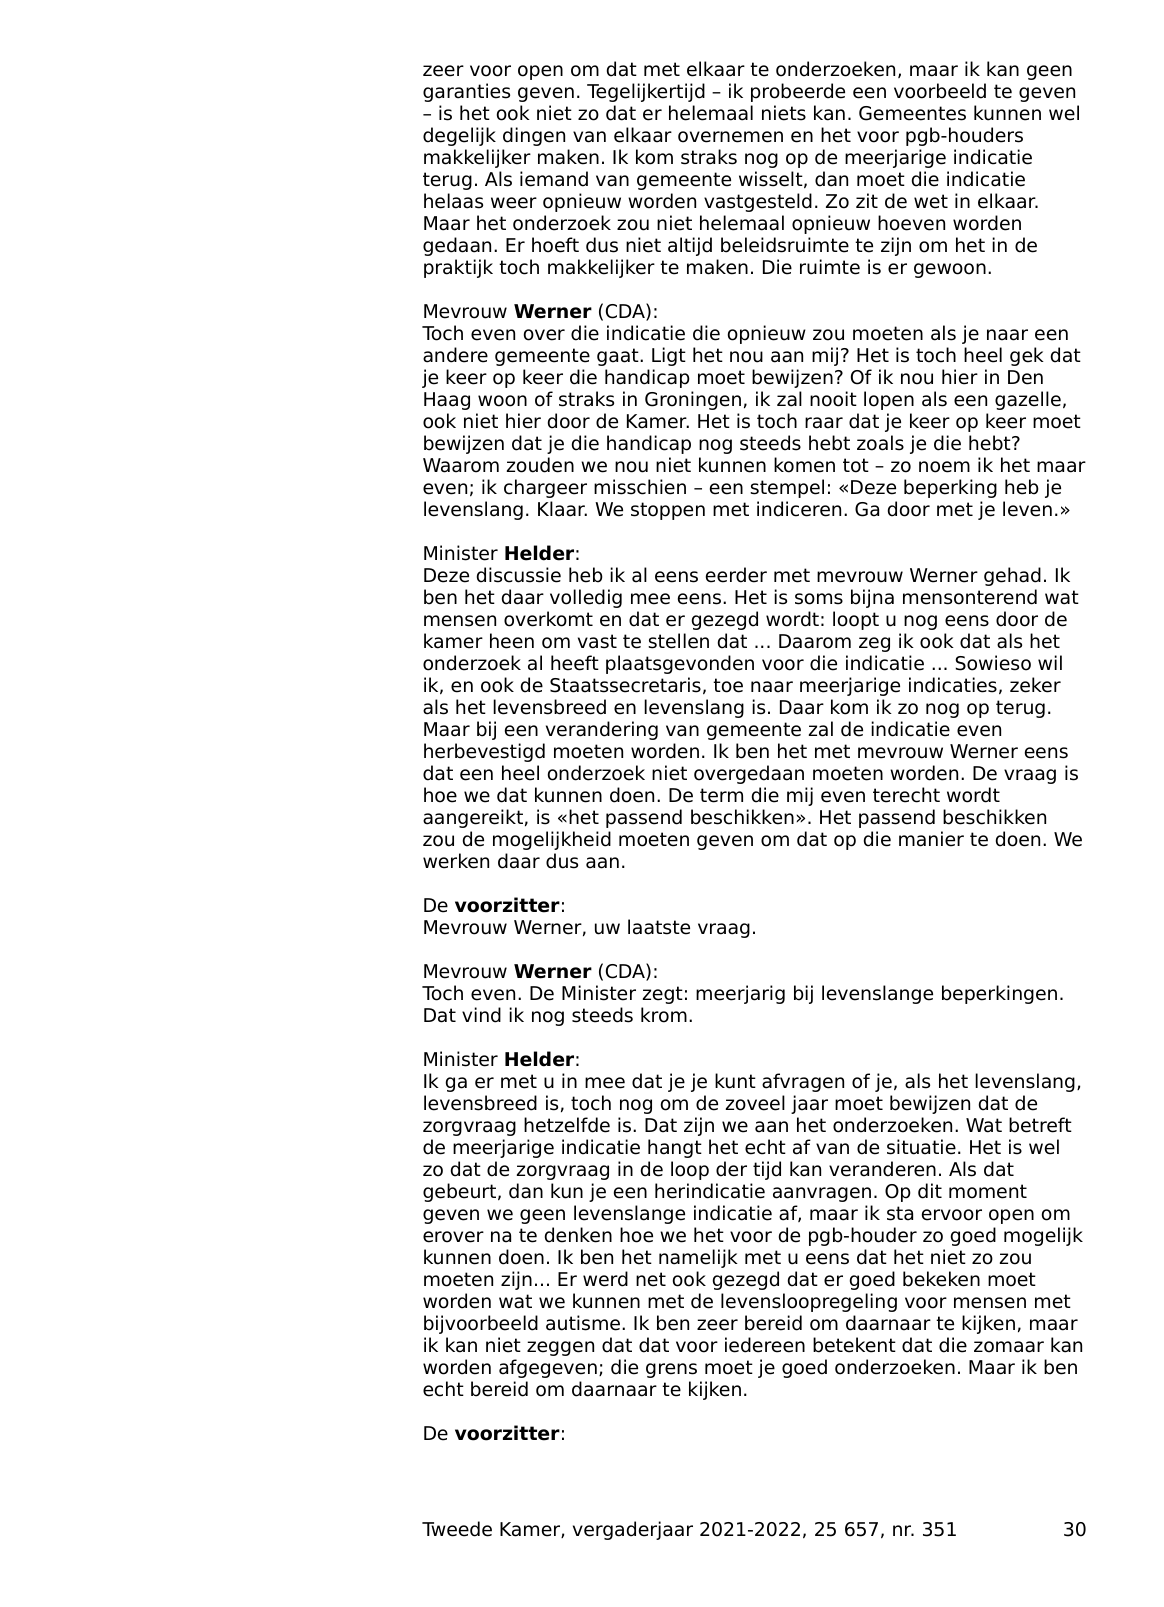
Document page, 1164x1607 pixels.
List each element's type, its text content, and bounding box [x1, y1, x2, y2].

text Mevrouw Werner (CDA): [422, 301, 1087, 323]
text Minister Helder: [422, 543, 1087, 565]
text De voorzitter: [422, 1423, 1087, 1445]
text zeer voor open om dat met elkaar te onderzoeken, maar ik kan geen garanties geven. Tegelijkertijd – ik probeerde een voorbeeld te geven – is het ook niet zo dat er helemaal niets kan. Gemeentes kunnen wel degelijk dingen van elkaar overnemen en het voor pgb-houders makkelijker maken. Ik kom straks nog op de meerjarige indicatie terug. Als iemand van gemeente wisselt, dan moet die indicatie helaas weer opnieuw worden vastgesteld. Zo zit de wet in elkaar. Maar het onderzoek zou niet helemaal opnieuw hoeven worden gedaan. Er hoeft dus niet altijd beleidsruimte te zijn om het in de praktijk toch makkelijker te maken. Die ruimte is er gewoon. [422, 59, 1087, 279]
text Deze discussie heb ik al eens eerder met mevrouw Werner gehad. Ik ben het daar volledig mee eens. Het is soms bijna mensonterend wat mensen overkomt en dat er gezegd wordt: loopt u nog eens door de kamer heen om vast te stellen dat ... Daarom zeg ik ook dat als het onderzoek al heeft plaatsgevonden voor die indicatie ... Sowieso wil ik, en ook de Staatssecretaris, toe naar meerjarige indicaties, zeker als het levensbreed en levenslang is. Daar kom ik zo nog op terug. Maar bij een verandering van gemeente zal de indicatie even herbevestigd moeten worden. Ik ben het met mevrouw Werner eens dat een heel onderzoek niet overgedaan moeten worden. De vraag is hoe we dat kunnen doen. De term die mij even terecht wordt aangereikt, is «het passend beschikken». Het passend beschikken zou de mogelijkheid moeten geven om dat op die manier te doen. We werken daar dus aan. [422, 565, 1087, 873]
text Mevrouw Werner, uw laatste vraag. [422, 917, 1087, 939]
text Minister Helder: [422, 1049, 1087, 1071]
text Ik ga er met u in mee dat je je kunt afvragen of je, als het levenslang, levensbreed is, toch nog om de zoveel jaar moet bewijzen dat de zorgvraag hetzelfde is. Dat zijn we aan het onderzoeken. Wat betreft de meerjarige indicatie hangt het echt af van de situatie. Het is wel zo dat de zorgvraag in de loop der tijd kan veranderen. Als dat gebeurt, dan kun je een herindicatie aanvragen. Op dit moment geven we geen levenslange indicatie af, maar ik sta ervoor open om erover na te denken hoe we het voor de pgb-houder zo goed mogelijk kunnen doen. Ik ben het namelijk met u eens dat het niet zo zou moeten zijn... Er werd net ook gezegd dat er goed bekeken moet worden wat we kunnen met de levensloopregeling voor mensen met bijvoorbeeld autisme. Ik ben zeer bereid om daarnaar te kijken, maar ik kan niet zeggen dat dat voor iedereen betekent dat die zomaar kan worden afgegeven; die grens moet je goed onderzoeken. Maar ik ben echt bereid om daarnaar te kijken. [422, 1071, 1087, 1401]
text Mevrouw Werner (CDA): [422, 961, 1087, 983]
text Toch even. De Minister zegt: meerjarig bij levenslange beperkingen. Dat vind ik nog steeds krom. [422, 983, 1087, 1027]
text Toch even over die indicatie die opnieuw zou moeten als je naar een andere gemeente gaat. Ligt het nou aan mij? Het is toch heel gek dat je keer op keer die handicap moet bewijzen? Of ik nou hier in Den Haag woon of straks in Groningen, ik zal nooit lopen als een gazelle, ook niet hier door de Kamer. Het is toch raar dat je keer op keer moet bewijzen dat je die handicap nog steeds hebt zoals je die hebt? Waarom zouden we nou niet kunnen komen tot – zo noem ik het maar even; ik chargeer misschien – een stempel: «Deze beperking heb je levenslang. Klaar. We stoppen met indiceren. Ga door met je leven.» [422, 323, 1087, 521]
text De voorzitter: [422, 895, 1087, 917]
